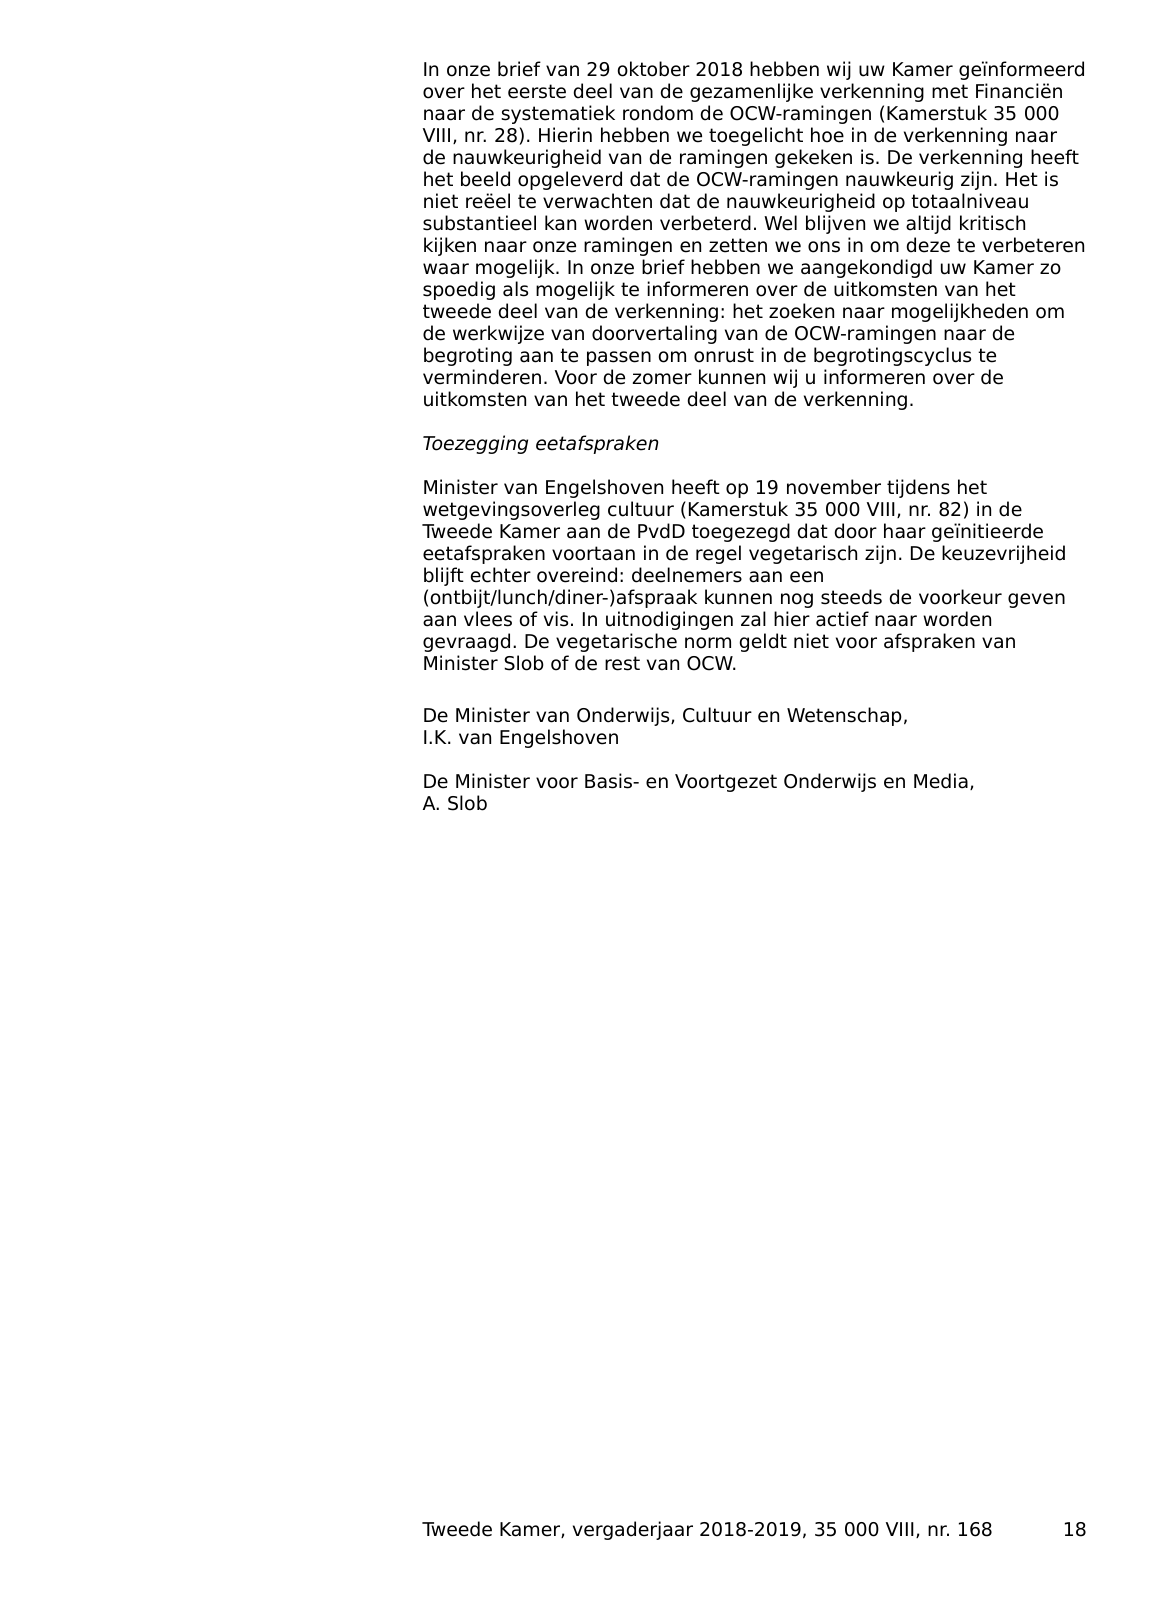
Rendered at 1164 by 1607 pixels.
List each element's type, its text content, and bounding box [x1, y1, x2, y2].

text De Minister van Onderwijs, Cultuur en Wetenschap, I.K. van Engelshoven [422, 705, 1087, 749]
text In onze brief van 29 oktober 2018 hebben wij uw Kamer geïnformeerd over het eerste deel van de gezamenlijke verkenning met Financiën naar de systematiek rondom de OCW-ramingen (Kamerstuk 35 000 VIII, nr. 28). Hierin hebben we toegelicht hoe in de verkenning naar de nauwkeurigheid van de ramingen gekeken is. De verkenning heeft het beeld opgeleverd dat de OCW-ramingen nauwkeurig zijn. Het is niet reëel te verwachten dat de nauwkeurigheid op totaalniveau substantieel kan worden verbeterd. Wel blijven we altijd kritisch kijken naar onze ramingen en zetten we ons in om deze te verbeteren waar mogelijk. In onze brief hebben we aangekondigd uw Kamer zo spoedig als mogelijk te informeren over de uitkomsten van het tweede deel van de verkenning: het zoeken naar mogelijkheden om de werkwijze van doorvertaling van de OCW-ramingen naar de begroting aan te passen om onrust in de begrotingscyclus te verminderen. Voor de zomer kunnen wij u informeren over de uitkomsten van het tweede deel van de verkenning. [422, 59, 1087, 411]
subtitle Toezegging eetafspraken [422, 433, 1087, 455]
text Minister van Engelshoven heeft op 19 november tijdens het wetgevingsoverleg cultuur (Kamerstuk 35 000 VIII, nr. 82) in de Tweede Kamer aan de PvdD toegezegd dat door haar geïnitieerde eetafspraken voortaan in de regel vegetarisch zijn. De keuzevrijheid blijft echter overeind: deelnemers aan een (ontbijt/lunch/diner-)afspraak kunnen nog steeds de voorkeur geven aan vlees of vis. In uitnodigingen zal hier actief naar worden gevraagd. De vegetarische norm geldt niet voor afspraken van Minister Slob of de rest van OCW. [422, 477, 1087, 675]
text De Minister voor Basis- en Voortgezet Onderwijs en Media, A. Slob [422, 771, 1087, 815]
